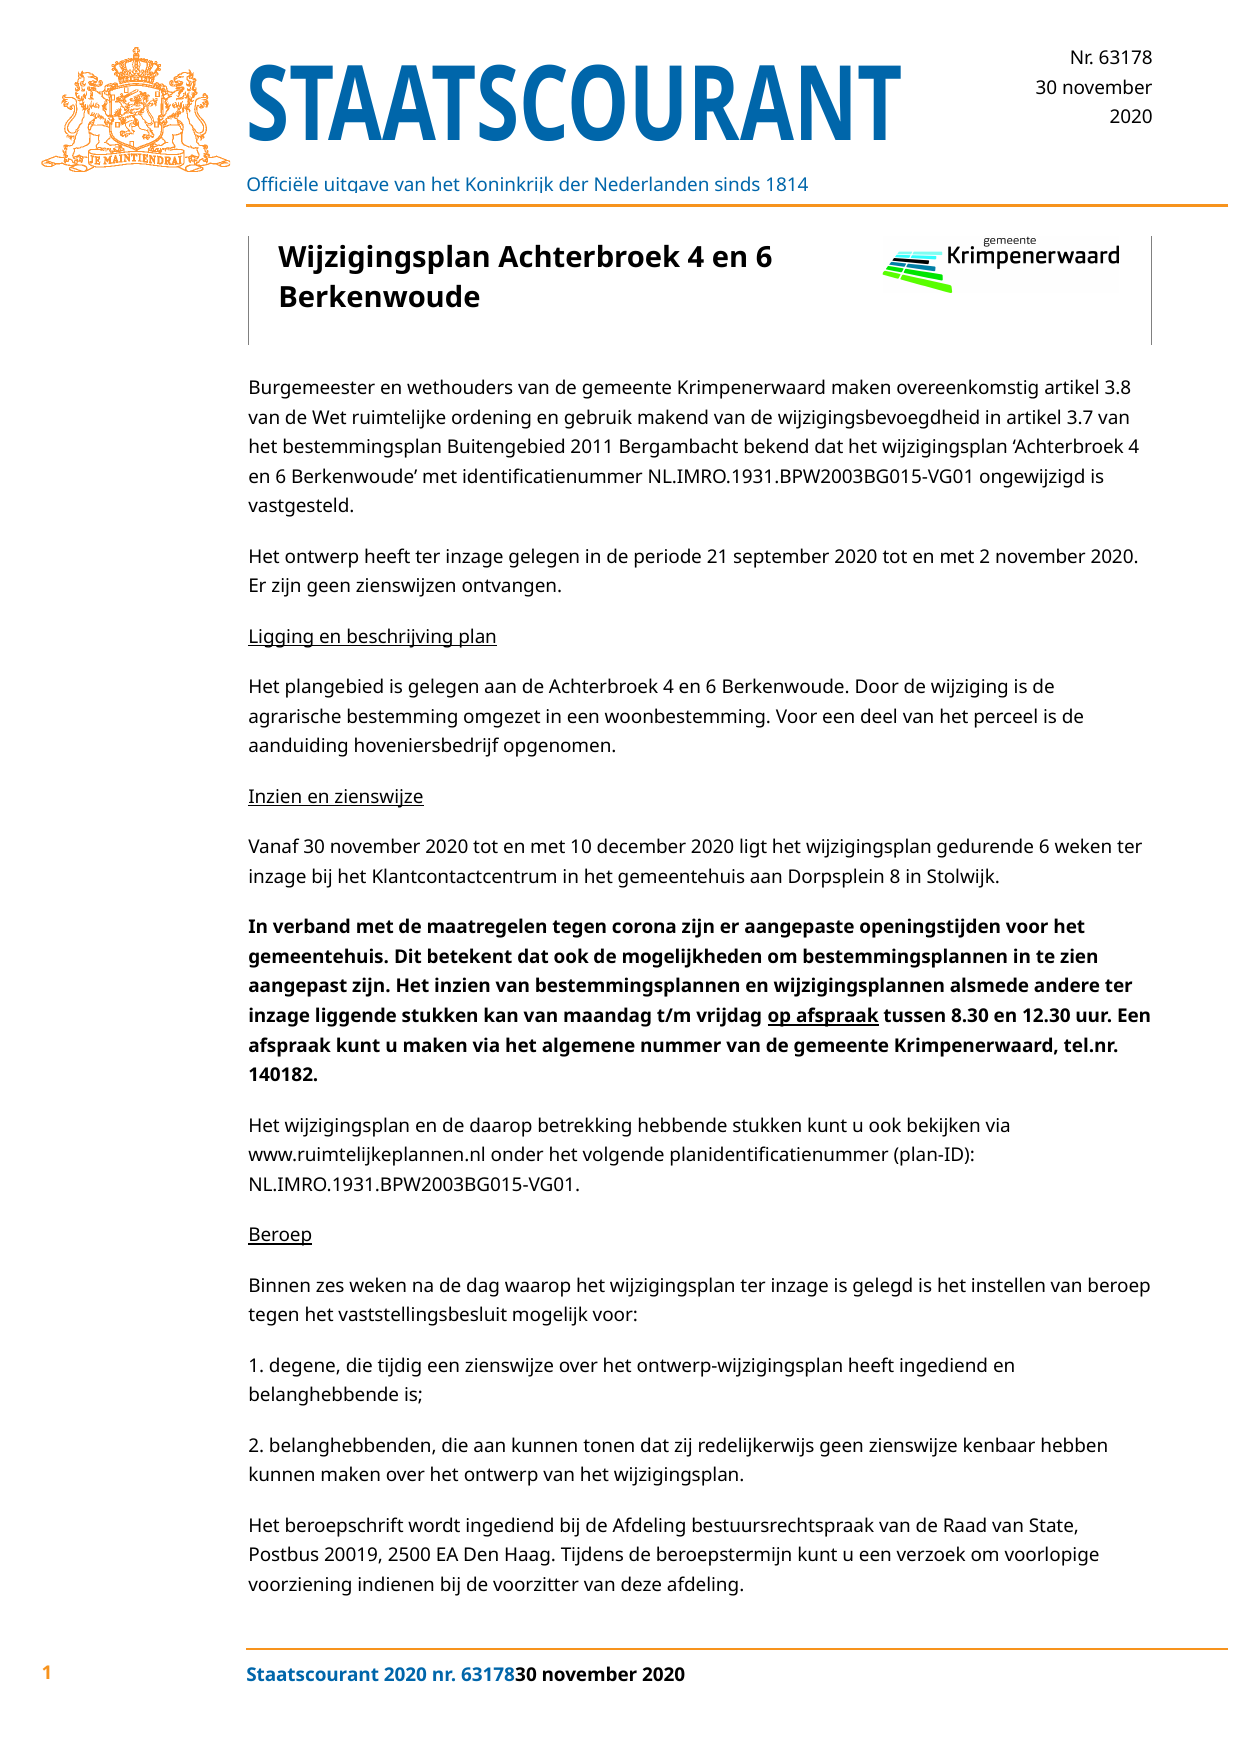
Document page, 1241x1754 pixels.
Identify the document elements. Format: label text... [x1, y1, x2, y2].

text Het beroepschrift wordt ingediend bij de Afdeling bestuursrechtspraak van de Raad van State, Postbus 20019, 2500 EA Den Haag. Tijdens de beroepstermijn kunt u een verzoek om voorlopige voorziening indienen bij de voorzitter van deze afdeling. [248, 1512, 1152, 1597]
text Het ontwerp heeft ter inzage gelegen in de periode 21 september 2020 tot en met 2 november 2020. Er zijn geen zienswijzen ontvangen. [248, 543, 1152, 598]
text Beroep [248, 1221, 1152, 1247]
text 1. degene, die tijdig een zienswijze over het ontwerp-wijzigingsplan heeft ingediend en belanghebbende is; [248, 1352, 1152, 1407]
text Vanaf 30 november 2020 tot en met 10 december 2020 ligt het wijzigingsplan gedurende 6 weken ter inzage bij het Klantcontactcentrum in het gemeentehuis aan Dorpsplein 8 in Stolwijk. [248, 833, 1152, 889]
picture [882, 236, 1119, 293]
text 2. belanghebbenden, die aan kunnen tonen dat zij redelijkerwijs geen zienswijze kenbaar hebben kunnen maken over het ontwerp van het wijzigingsplan. [248, 1432, 1152, 1487]
text Het plangebied is gelegen aan de Achterbroek 4 en 6 Berkenwoude. Door de wijziging is de agrarische bestemming omgezet in een woonbestemming. Voor een deel van het perceel is de aanduiding hoveniersbedrijf opgenomen. [248, 673, 1152, 758]
text Inzien en zienswijze [248, 783, 1152, 809]
picture [41, 47, 231, 172]
table_header Wijzigingsplan Achterbroek 4 en 6 Berkenwoude [249, 236, 850, 345]
text Binnen zes weken na de dag waarop het wijzigingsplan ter inzage is gelegd is het instellen van beroep tegen het vaststellingsbesluit mogelijk voor: [248, 1272, 1152, 1327]
text In verband met de maatregelen tegen corona zijn er aangepaste openingstijden voor het gemeentehuis. Dit betekent dat ook de mogelijkheden om bestemmingsplannen in te zien aangepast zijn. Het inzien van bestemmingsplannen en wijzigingsplannen alsmede andere ter inzage liggende stukken kan van maandag t/m vrijdag op afspraak tussen 8.30 en 12.30 uur. Een afspraak kunt u maken via het algemene nummer van de gemeente Krimpenerwaard, tel.nr. 140182. [248, 913, 1152, 1087]
text Ligging en beschrijving plan [248, 623, 1152, 649]
text Het wijzigingsplan en de daarop betrekking hebbende stukken kunt u ook bekijken via www.ruimtelijkeplannen.nl onder het volgende planidentificatienummer (plan-ID): NL.IMRO.1931.BPW2003BG015-VG01. [248, 1112, 1152, 1197]
text Burgemeester en wethouders van de gemeente Krimpenerwaard maken overeenkomstig artikel 3.8 van de Wet ruimtelijke ordening en gebruik makend van de wijzigingsbevoegdheid in artikel 3.7 van het bestemmingsplan Buitengebied 2011 Bergambacht bekend dat het wijzigingsplan ‘Achterbroek 4 en 6 Berkenwoude’ met identificatienummer NL.IMRO.1931.BPW2003BG015-VG01 ongewijzigd is vastgesteld. [248, 374, 1152, 518]
table_header [850, 236, 1151, 345]
